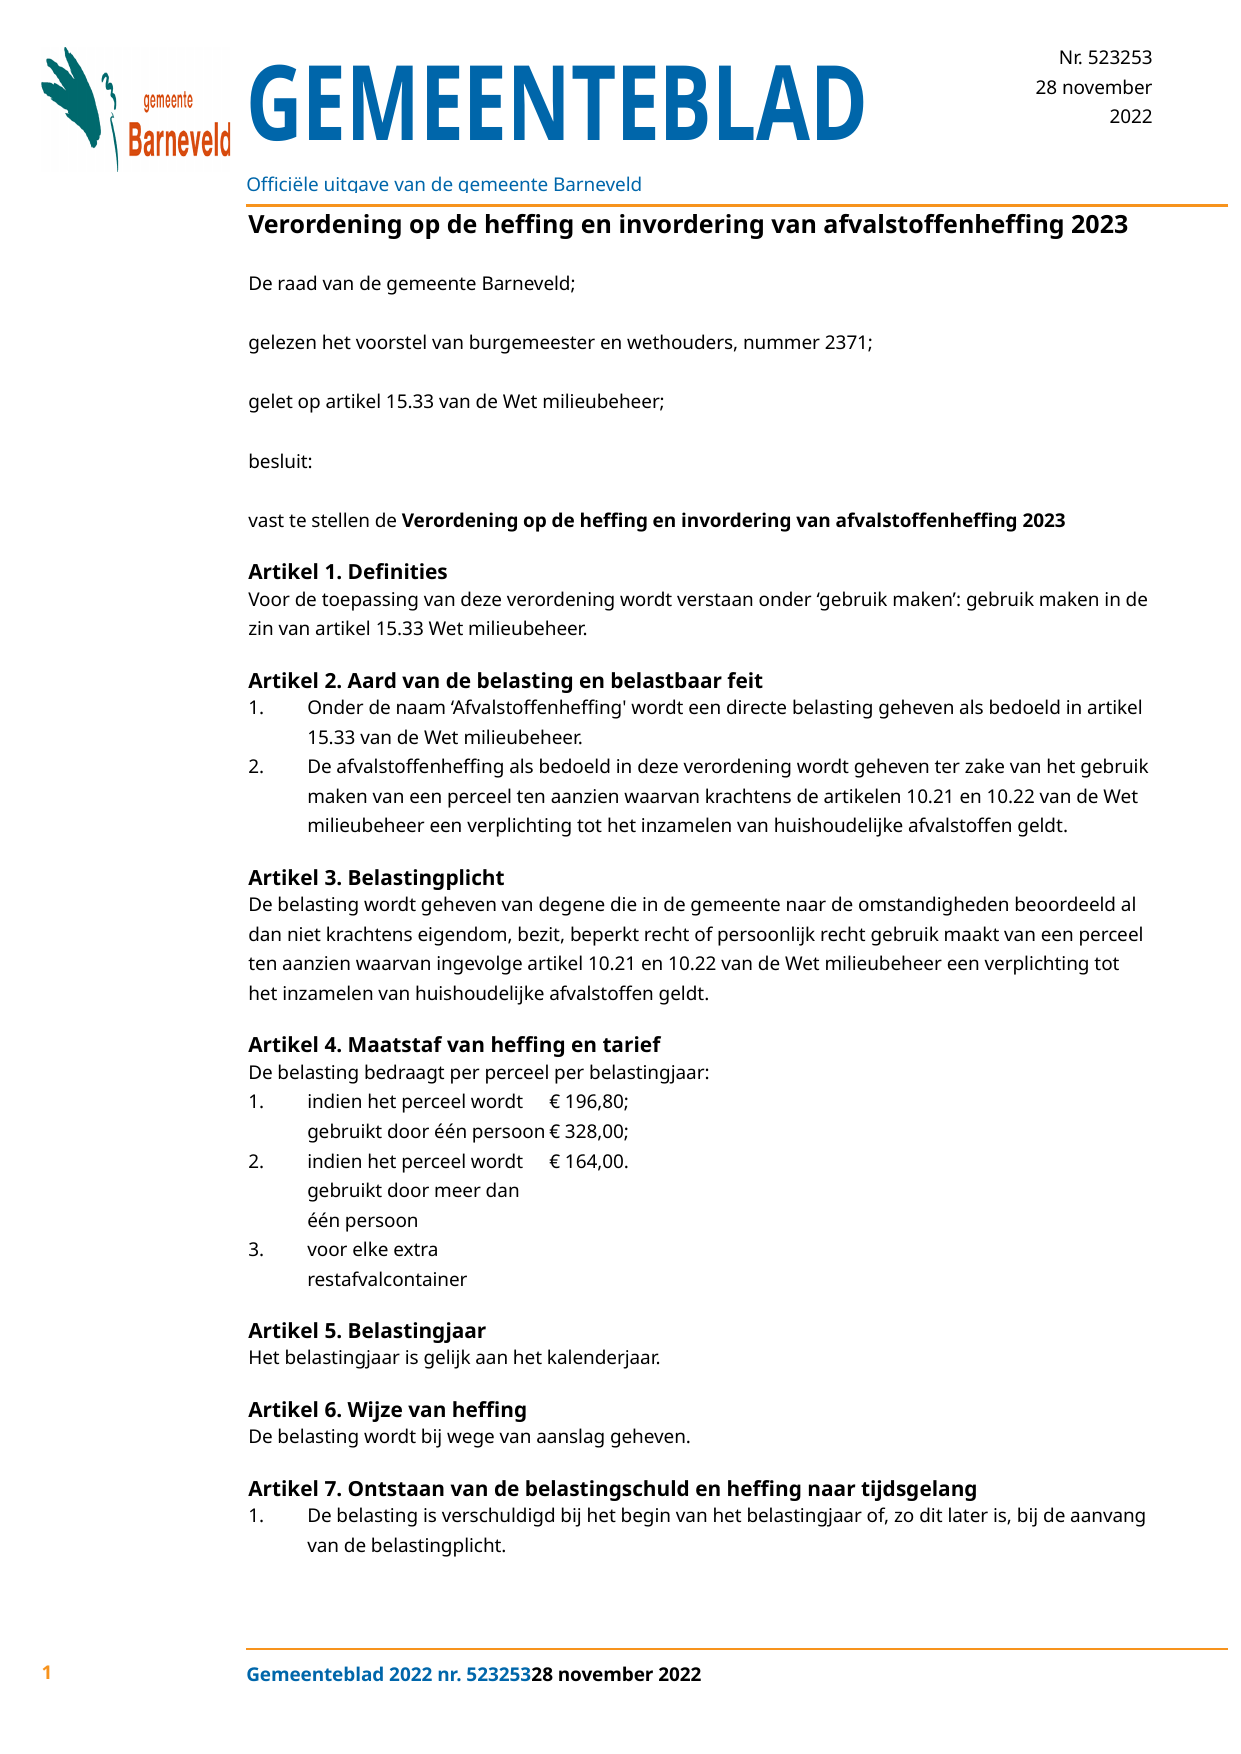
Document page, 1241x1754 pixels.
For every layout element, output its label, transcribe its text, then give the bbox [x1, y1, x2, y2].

text Artikel 3. Belastingplicht [248, 863, 1152, 891]
text De belasting bedraagt per perceel per belastingjaar: [248, 1059, 1152, 1085]
text gelet op artikel 15.33 van de Wet milieubeheer; [248, 389, 1152, 414]
text De raad van de gemeente Barneveld; [248, 270, 1152, 296]
text gelezen het voorstel van burgemeester en wethouders, nummer 2371; [248, 329, 1152, 355]
text Voor de toepassing van deze verordening wordt verstaan onder ‘gebruik maken’: gebruik maken in de zin van artikel 15.33 Wet milieubeheer. [248, 586, 1152, 641]
list De afvalstoffenheffing als bedoeld in deze verordening wordt geheven ter zake van het gebruik maken van een perceel ten aanzien waarvan krachtens de artikelen 10.21 en 10.22 van de Wet milieubeheer een verplichting tot het inzamelen van huishoudelijke afvalstoffen geldt. [248, 753, 1152, 838]
list Onder de naam ‘Afvalstoffenheffing' wordt een directe belasting geheven als bedoeld in artikel 15.33 van de Wet milieubeheer. [248, 694, 1152, 749]
text vast te stellen de Verordening op de heffing en invordering van afvalstoffenheffing 2023 [248, 507, 1152, 533]
text Verordening op de heffing en invordering van afvalstoffenheffing 2023 [248, 207, 1152, 241]
text besluit: [248, 448, 1152, 473]
table_header indien het perceel wordt gebruikt door één persoon indien het perceel wordt gebruikt door meer dan één persoon voor elke extra restafvalcontainer [248, 1089, 549, 1292]
list De belasting is verschuldigd bij het begin van het belastingjaar of, zo dit later is, bij de aanvang van de belastingplicht. [248, 1502, 1152, 1557]
text Het belastingjaar is gelijk aan het kalenderjaar. [248, 1344, 1152, 1370]
text De belasting wordt bij wege van aanslag geheven. [248, 1423, 1152, 1449]
text De belasting wordt geheven van degene die in de gemeente naar de omstandigheden beoordeeld al dan niet krachtens eigendom, bezit, beperkt recht of persoonlijk recht gebruik maakt van een perceel ten aanzien waarvan ingevolge artikel 10.21 en 10.22 van de Wet milieubeheer een verplichting tot het inzamelen van huishoudelijke afvalstoffen geldt. [248, 891, 1152, 1006]
text Artikel 2. Aard van de belasting en belastbaar feit [248, 666, 1152, 694]
text Artikel 4. Maatstaf van heffing en tarief [248, 1031, 1152, 1059]
text Artikel 7. Ontstaan van de belastingschuld en heffing naar tijdsgelang [248, 1474, 1152, 1502]
text Artikel 1. Definities [248, 557, 1152, 586]
text Artikel 6. Wijze van heffing [248, 1395, 1152, 1423]
table_header € 196,80; € 328,00; € 164,00. [549, 1089, 1152, 1292]
text Artikel 5. Belastingjaar [248, 1316, 1152, 1344]
picture [41, 47, 231, 172]
